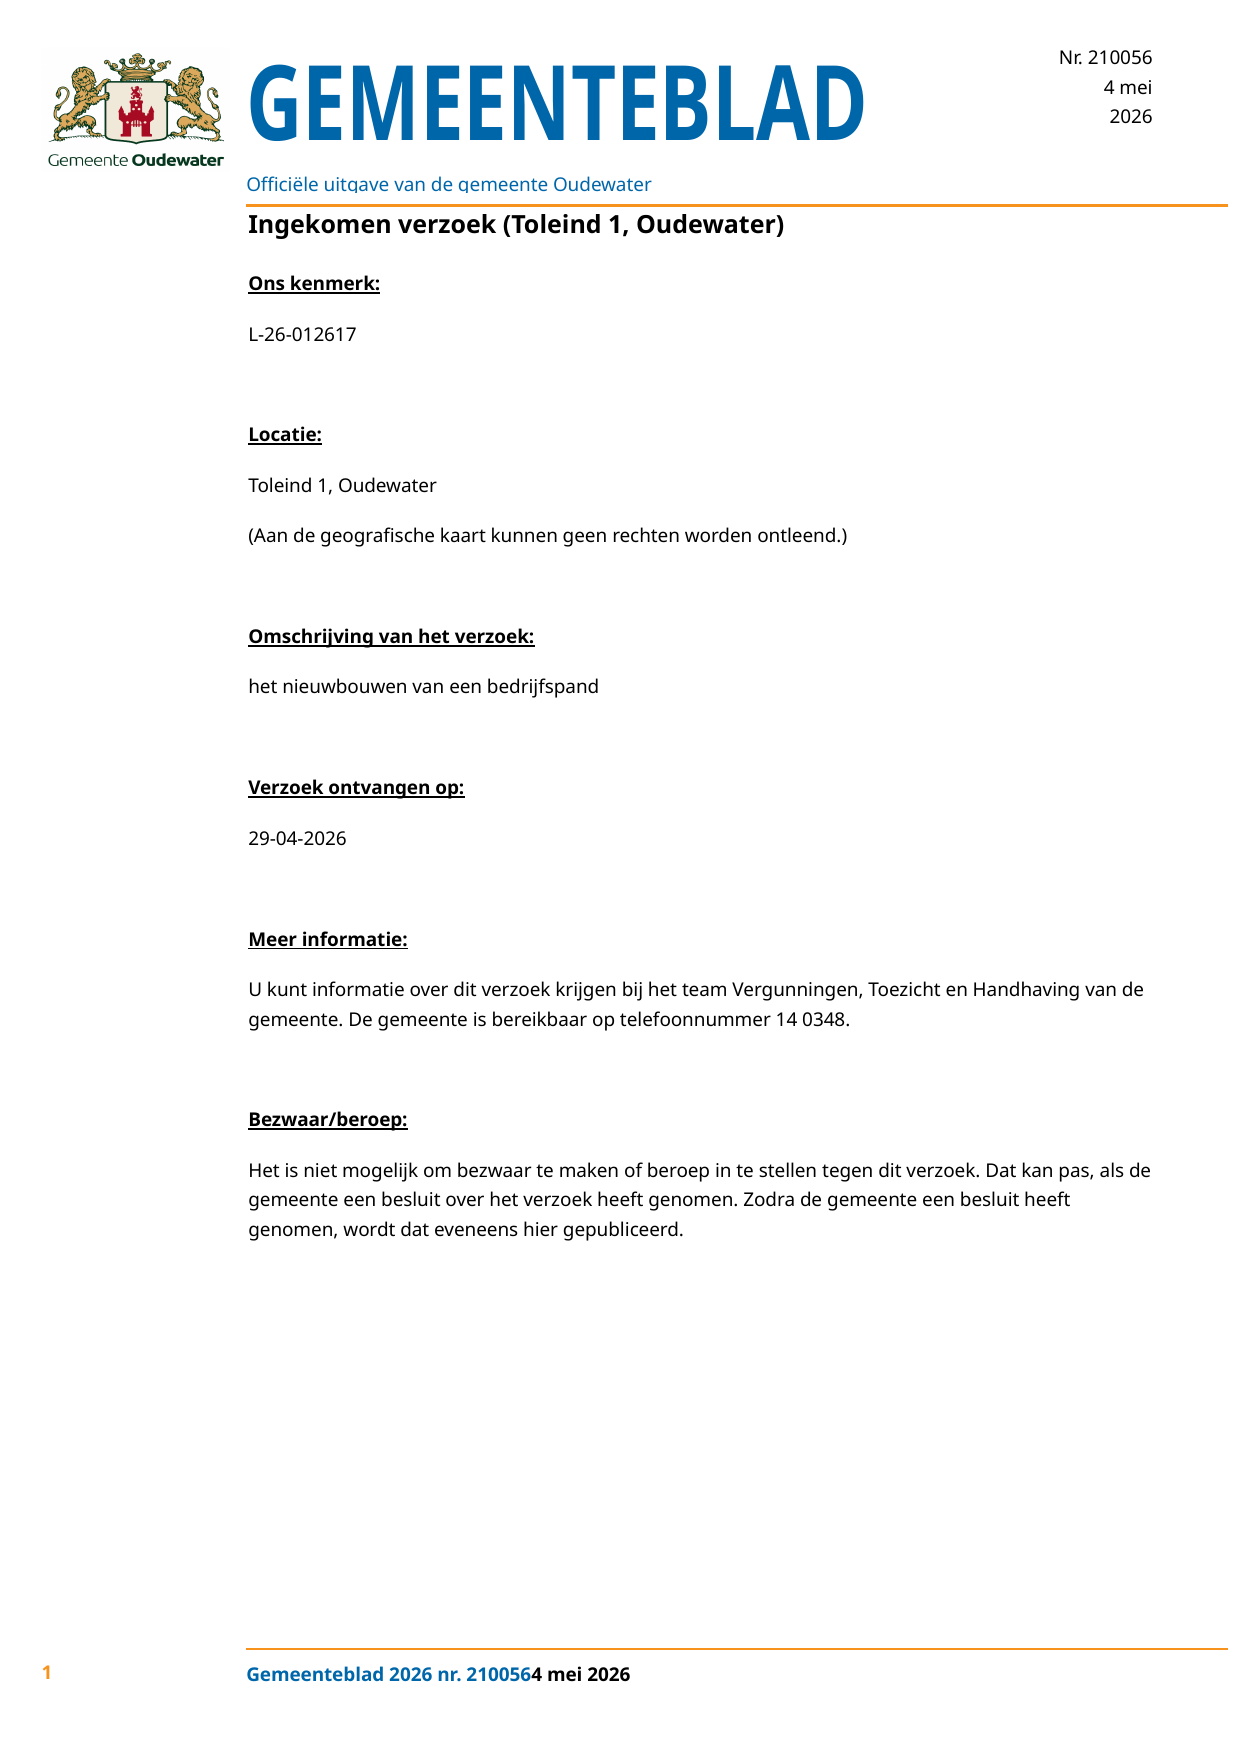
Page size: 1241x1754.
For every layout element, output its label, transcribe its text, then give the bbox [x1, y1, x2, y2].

text (Aan de geografische kaart kunnen geen rechten worden ontleend.) [248, 522, 1152, 548]
text Bezwaar/beroep: [248, 1107, 1152, 1132]
text U kunt informatie over dit verzoek krijgen bij het team Vergunningen, Toezicht en Handhaving van de gemeente. De gemeente is bereikbaar op telefoonnummer 14 0348. [248, 976, 1152, 1031]
text Meer informatie: [248, 926, 1152, 951]
text het nieuwbouwen van een bedrijfspand [248, 674, 1152, 699]
text Locatie: [248, 422, 1152, 447]
text Ingekomen verzoek (Toleind 1, Oudewater) [248, 207, 1152, 241]
text 29-04-2026 [248, 825, 1152, 851]
text Toleind 1, Oudewater [248, 472, 1152, 498]
text L-26-012617 [248, 321, 1152, 346]
text Verzoek ontvangen op: [248, 774, 1152, 800]
picture [41, 47, 231, 172]
text Het is niet mogelijk om bezwaar te maken of beroep in te stellen tegen dit verzoek. Dat kan pas, als de gemeente een besluit over het verzoek heeft genomen. Zodra de gemeente een besluit heeft genomen, wordt dat eveneens hier gepubliceerd. [248, 1157, 1152, 1242]
text Ons kenmerk: [248, 270, 1152, 296]
text Omschrijving van het verzoek: [248, 623, 1152, 649]
